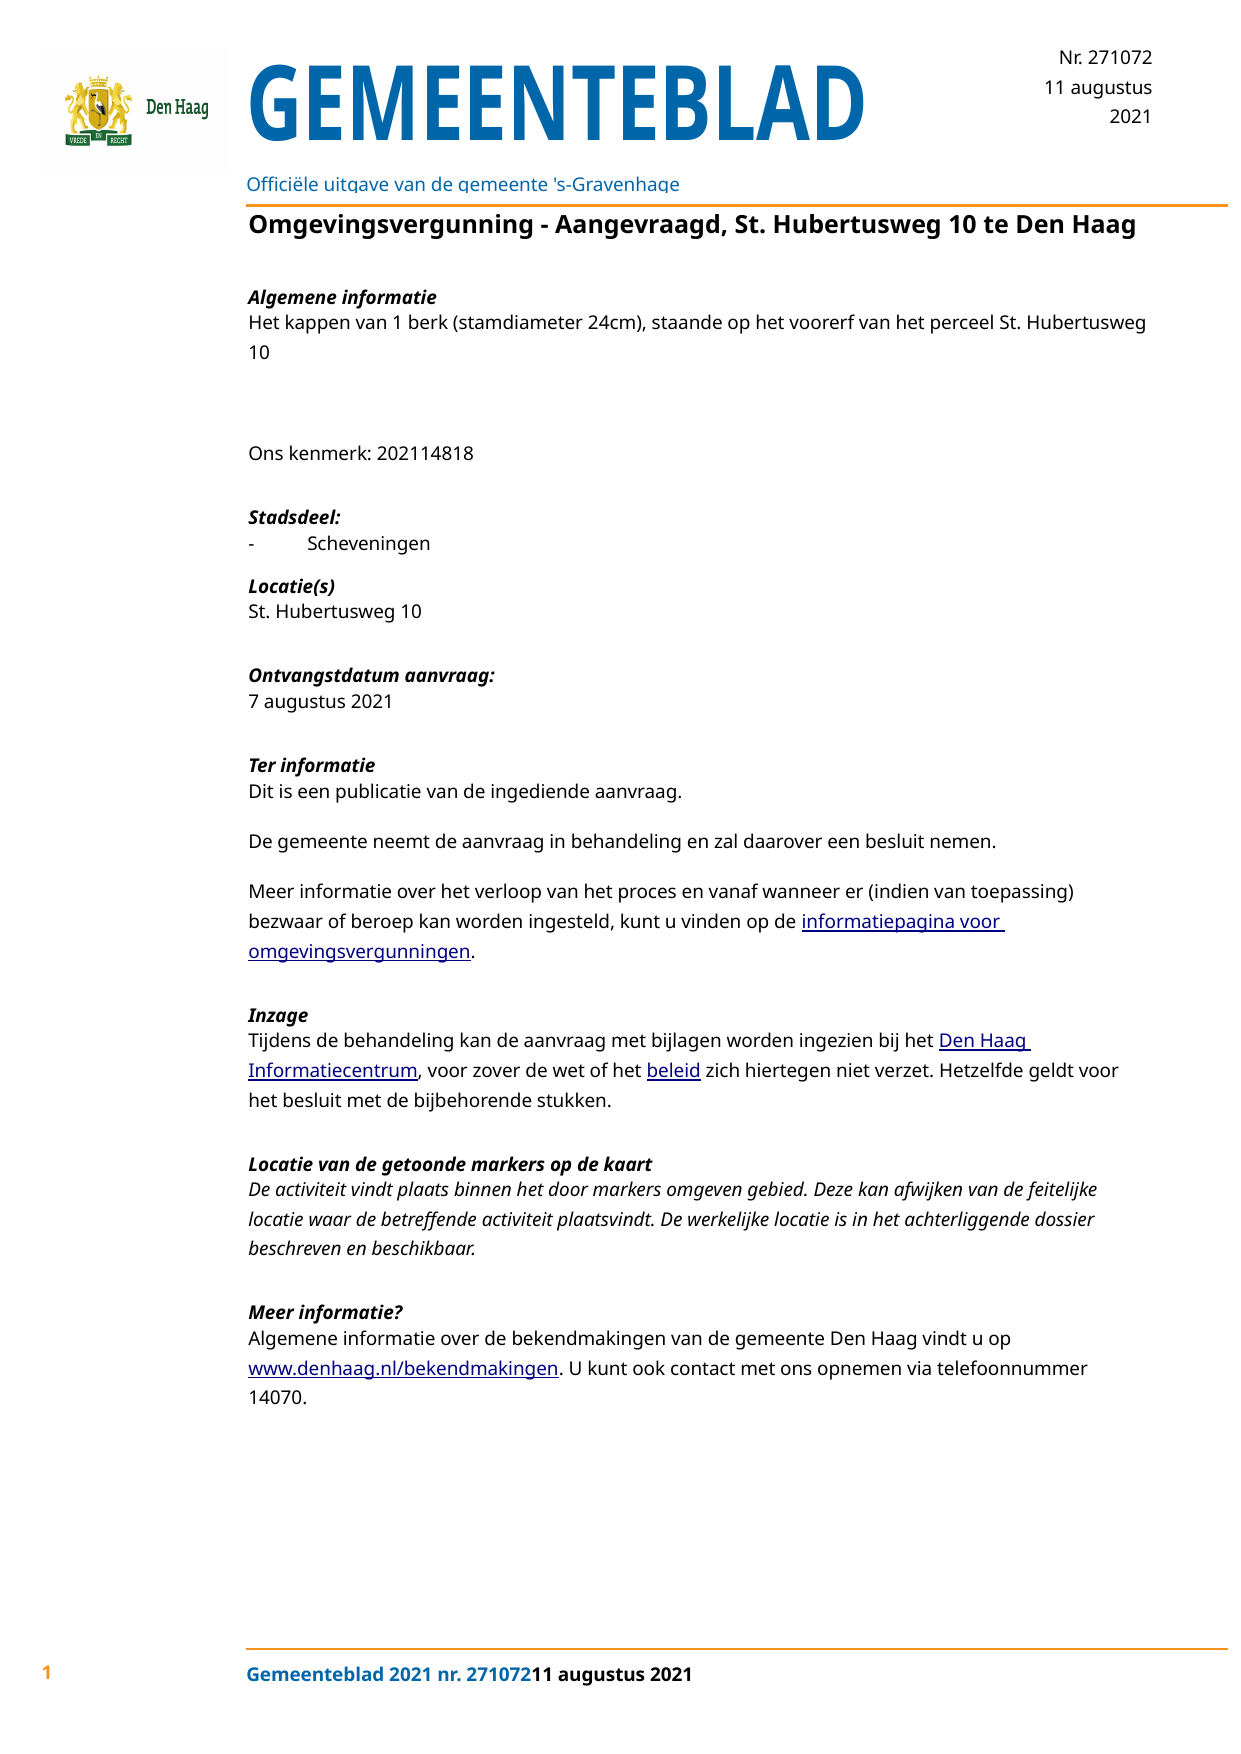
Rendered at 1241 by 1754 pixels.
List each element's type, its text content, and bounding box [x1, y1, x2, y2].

text Algemene informatie [248, 284, 1152, 309]
text Meer informatie over het verloop van het proces en vanaf wanneer er (indien van toepassing) bezwaar of beroep kan worden ingesteld, kunt u vinden op de informatiepagina voor omgevingsvergunningen. [248, 879, 1152, 964]
text Algemene informatie over de bekendmakingen van de gemeente Den Haag vindt u op www.denhaag.nl/bekendmakingen. U kunt ook contact met ons opnemen via telefoonnummer 14070. [248, 1325, 1152, 1410]
picture [41, 47, 231, 172]
text De gemeente neemt de aanvraag in behandeling en zal daarover een besluit nemen. [248, 828, 1152, 854]
text Ter informatie [248, 752, 1152, 778]
text St. Hubertusweg 10 [248, 598, 1152, 624]
text Het kappen van 1 berk (stamdiameter 24cm), staande op het voorerf van het perceel St. Hubertusweg 10 [248, 309, 1152, 365]
list Scheveningen [248, 530, 1152, 555]
text Locatie van de getoonde markers op de kaart [248, 1151, 1152, 1176]
text 7 augustus 2021 [248, 688, 1152, 714]
text Dit is een publicatie van de ingediende aanvraag. [248, 778, 1152, 804]
text Inzage [248, 1002, 1152, 1028]
text Stadsdeel: [248, 504, 1152, 530]
text Locatie(s) [248, 573, 1152, 598]
text Omgevingsvergunning - Aangevraagd, St. Hubertusweg 10 te Den Haag [248, 207, 1152, 241]
text De activiteit vindt plaats binnen het door markers omgeven gebied. Deze kan afwijken van de feitelijke locatie waar de betreffende activiteit plaatsvindt. De werkelijke locatie is in het achterliggende dossier beschreven en beschikbaar. [248, 1176, 1152, 1261]
text Ons kenmerk: 202114818 [248, 440, 1152, 466]
text Tijdens de behandeling kan de aanvraag met bijlagen worden ingezien bij het Den Haag Informatiecentrum, voor zover de wet of het beleid zich hiertegen niet verzet. Hetzelfde geldt voor het besluit met de bijbehorende stukken. [248, 1028, 1152, 1112]
text Meer informatie? [248, 1299, 1152, 1325]
text Ontvangstdatum aanvraag: [248, 662, 1152, 688]
